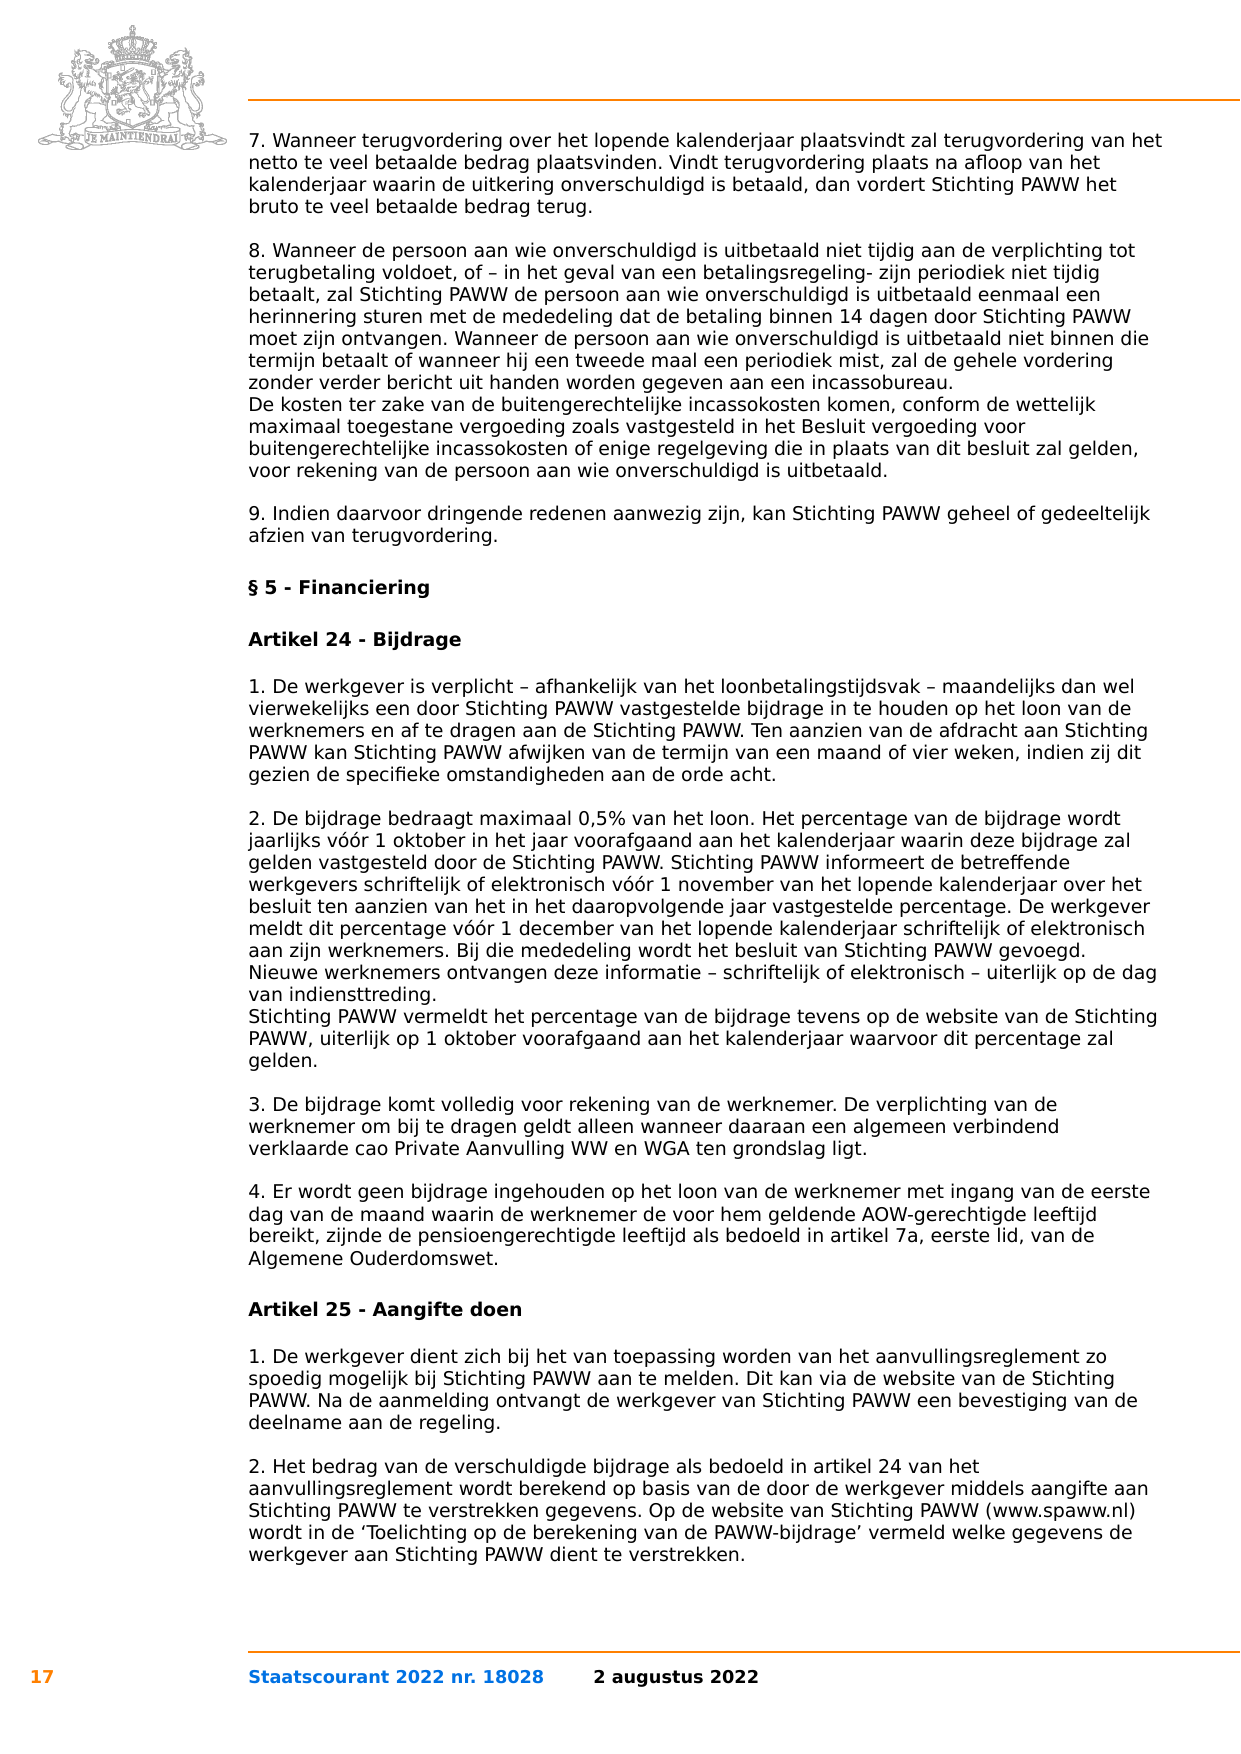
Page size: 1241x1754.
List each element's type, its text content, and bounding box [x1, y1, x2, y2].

text 1. De werkgever dient zich bij het van toepassing worden van het aanvullingsreglement zo spoedig mogelijk bij Stichting PAWW aan te melden. Dit kan via de website van de Stichting PAWW. Na de aanmelding ontvangt de werkgever van Stichting PAWW een bevestiging van de deelname aan de regeling. [248, 1346, 1163, 1434]
text 1. De werkgever is verplicht – afhankelijk van het loonbetalingstijdsvak – maandelijks dan wel vierwekelijks een door Stichting PAWW vastgestelde bijdrage in te houden op het loon van de werknemers en af te dragen aan de Stichting PAWW. Ten aanzien van de afdracht aan Stichting PAWW kan Stichting PAWW afwijken van de termijn van een maand of vier weken, indien zij dit gezien de specifieke omstandigheden aan de orde acht. [248, 676, 1163, 786]
picture [38, 25, 227, 150]
subtitle Artikel 24 - Bijdrage [248, 629, 1163, 651]
text 3. De bijdrage komt volledig voor rekening van de werknemer. De verplichting van de werknemer om bij te dragen geldt alleen wanneer daaraan een algemeen verbindend verklaarde cao Private Aanvulling WW en WGA ten grondslag ligt. [248, 1094, 1163, 1159]
text 7. Wanneer terugvordering over het lopende kalenderjaar plaatsvindt zal terugvordering van het netto te veel betaalde bedrag plaatsvinden. Vindt terugvordering plaats na afloop van het kalenderjaar waarin de uitkering onverschuldigd is betaald, dan vordert Stichting PAWW het bruto te veel betaalde bedrag terug. [248, 130, 1163, 218]
text 4. Er wordt geen bijdrage ingehouden op het loon van de werknemer met ingang van de eerste dag van de maand waarin de werknemer de voor hem geldende AOW-gerechtigde leeftijd bereikt, zijnde de pensioengerechtigde leeftijd als bedoeld in artikel 7a, eerste lid, van de Algemene Ouderdomswet. [248, 1181, 1163, 1269]
text 2. Het bedrag van de verschuldigde bijdrage als bedoeld in artikel 24 van het aanvullingsreglement wordt berekend op basis van de door de werkgever middels aangifte aan Stichting PAWW te verstrekken gegevens. Op de website van Stichting PAWW (www.spaww.nl) wordt in de ‘Toelichting op de berekening van de PAWW-bijdrage’ vermeld welke gegevens de werkgever aan Stichting PAWW dient te verstrekken. [248, 1456, 1163, 1566]
text 9. Indien daarvoor dringende redenen aanwezig zijn, kan Stichting PAWW geheel of gedeeltelijk afzien van terugvordering. [248, 503, 1163, 547]
subtitle Artikel 25 - Aangifte doen [248, 1299, 1163, 1321]
text Stichting PAWW vermeldt het percentage van de bijdrage tevens op de website van de Stichting PAWW, uiterlijk op 1 oktober voorafgaand aan het kalenderjaar waarvoor dit percentage zal gelden. [248, 1006, 1163, 1072]
text 2. De bijdrage bedraagt maximaal 0,5% van het loon. Het percentage van de bijdrage wordt jaarlijks vóór 1 oktober in het jaar voorafgaand aan het kalenderjaar waarin deze bijdrage zal gelden vastgesteld door de Stichting PAWW. Stichting PAWW informeert de betreffende werkgevers schriftelijk of elektronisch vóór 1 november van het lopende kalenderjaar over het besluit ten aanzien van het in het daaropvolgende jaar vastgestelde percentage. De werkgever meldt dit percentage vóór 1 december van het lopende kalenderjaar schriftelijk of elektronisch aan zijn werknemers. Bij die mededeling wordt het besluit van Stichting PAWW gevoegd. [248, 808, 1163, 962]
subtitle § 5 - Financiering [248, 577, 1163, 599]
text De kosten ter zake van de buitengerechtelijke incassokosten komen, conform de wettelijk maximaal toegestane vergoeding zoals vastgesteld in het Besluit vergoeding voor buitengerechtelijke incassokosten of enige regelgeving die in plaats van dit besluit zal gelden, voor rekening van de persoon aan wie onverschuldigd is uitbetaald. [248, 393, 1163, 481]
text 8. Wanneer de persoon aan wie onverschuldigd is uitbetaald niet tijdig aan de verplichting tot terugbetaling voldoet, of – in het geval van een betalingsregeling- zijn periodiek niet tijdig betaalt, zal Stichting PAWW de persoon aan wie onverschuldigd is uitbetaald eenmaal een herinnering sturen met de mededeling dat de betaling binnen 14 dagen door Stichting PAWW moet zijn ontvangen. Wanneer de persoon aan wie onverschuldigd is uitbetaald niet binnen die termijn betaalt of wanneer hij een tweede maal een periodiek mist, zal de gehele vordering zonder verder bericht uit handen worden gegeven aan een incassobureau. [248, 240, 1163, 393]
text Nieuwe werknemers ontvangen deze informatie – schriftelijk of elektronisch – uiterlijk op de dag van indiensttreding. [248, 962, 1163, 1006]
